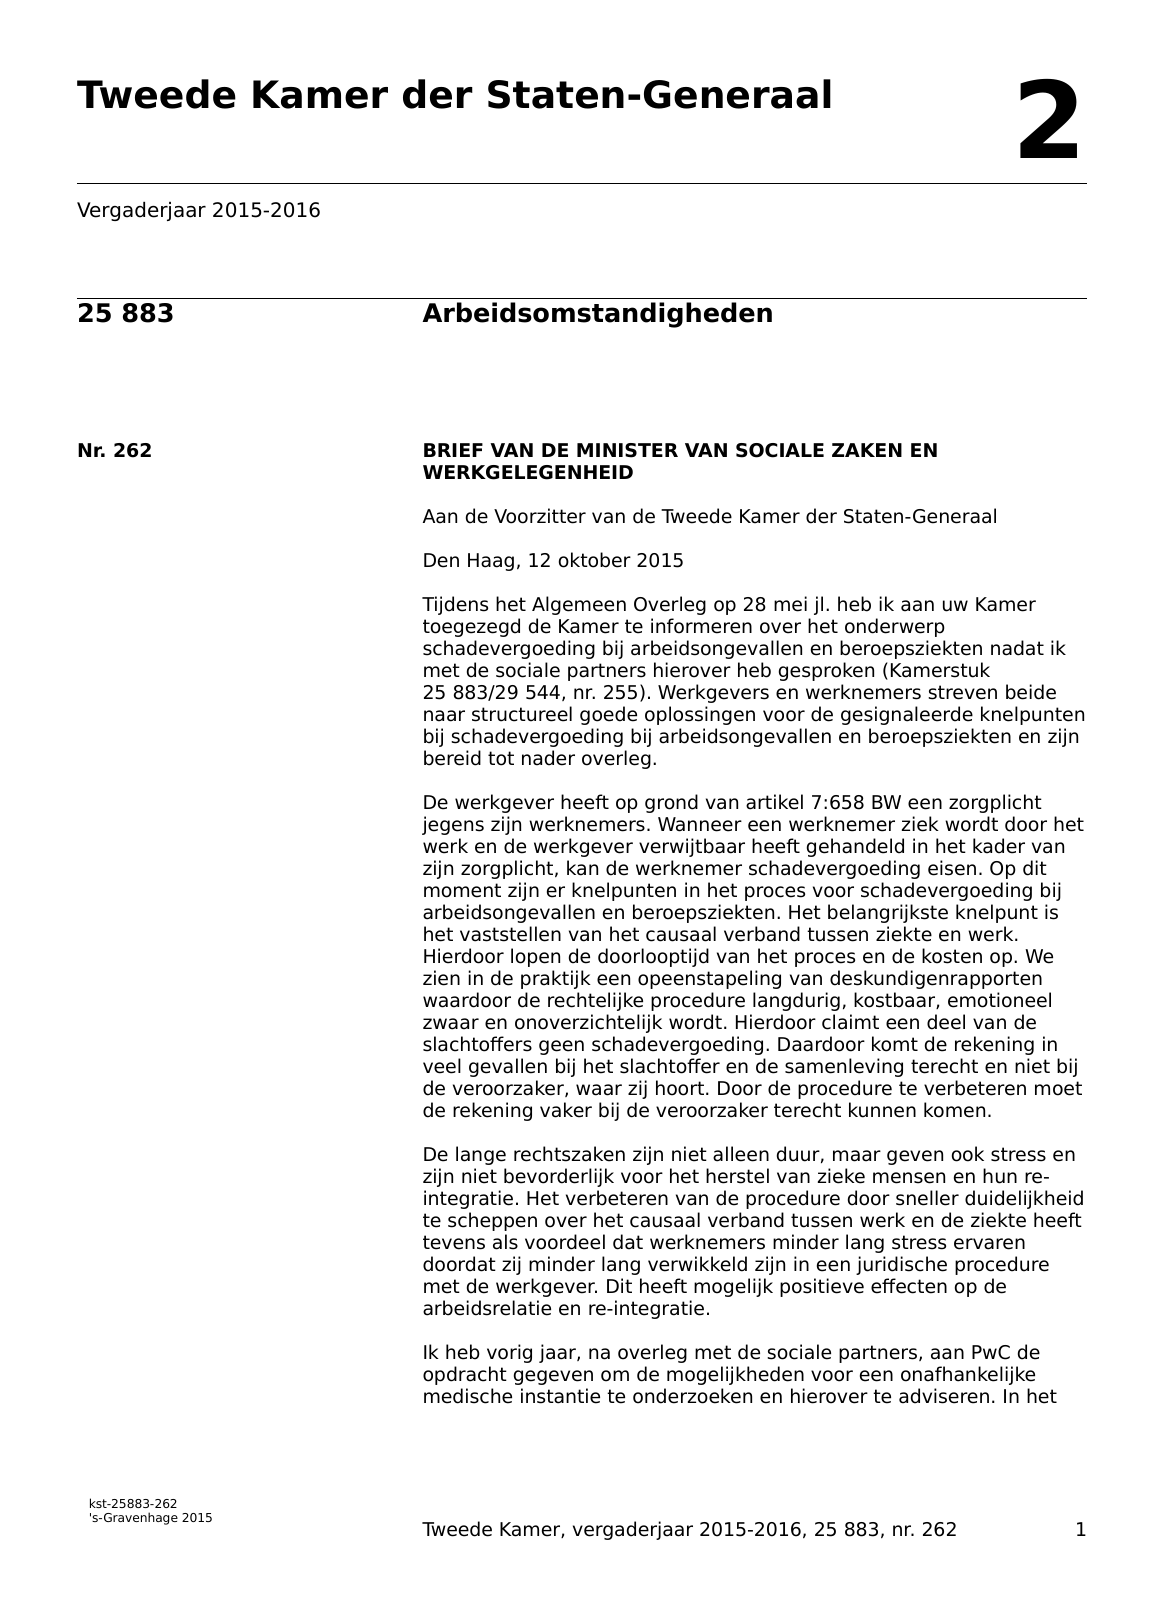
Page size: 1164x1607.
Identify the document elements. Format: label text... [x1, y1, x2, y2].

text 's-Gravenhage 2015 [88, 1511, 323, 1525]
text De lange rechtszaken zijn niet alleen duur, maar geven ook stress en zijn niet bevorderlijk voor het herstel van zieke mensen en hun re-integratie. Het verbeteren van de procedure door sneller duidelijkheid te scheppen over het causaal verband tussen werk en de ziekte heeft tevens als voordeel dat werknemers minder lang stress ervaren doordat zij minder lang verwikkeld zijn in een juridische procedure met de werkgever. Dit heeft mogelijk positieve effecten op de arbeidsrelatie en re-integratie. [422, 1144, 1087, 1320]
table_header Tweede Kamer der Staten-Generaal [77, 59, 886, 183]
text kst-25883-262 [88, 1497, 323, 1511]
text Tijdens het Algemeen Overleg op 28 mei jl. heb ik aan uw Kamer toegezegd de Kamer te informeren over het onderwerp schadevergoeding bij arbeidsongevallen en beroepsziekten nadat ik met de sociale partners hierover heb gesproken (Kamerstuk 25 883/29 544, nr. 255). Werkgevers en werknemers streven beide naar structureel goede oplossingen voor de gesignaleerde knelpunten bij schadevergoeding bij arbeidsongevallen en beroepsziekten en zijn bereid tot nader overleg. [422, 594, 1087, 770]
text Ik heb vorig jaar, na overleg met de sociale partners, aan PwC de opdracht gegeven om de mogelijkheden voor een onafhankelijke medische instantie te onderzoeken en hierover te adviseren. In het [422, 1342, 1087, 1408]
text De werkgever heeft op grond van artikel 7:658 BW een zorgplicht jegens zijn werknemers. Wanneer een werknemer ziek wordt door het werk en de werkgever verwijtbaar heeft gehandeld in het kader van zijn zorgplicht, kan de werknemer schadevergoeding eisen. Op dit moment zijn er knelpunten in het proces voor schadevergoeding bij arbeidsongevallen en beroepsziekten. Het belangrijkste knelpunt is het vaststellen van het causaal verband tussen ziekte en werk. Hierdoor lopen de doorlooptijd van het proces en de kosten op. We zien in de praktijk een opeenstapeling van deskundigenrapporten waardoor de rechtelijke procedure langdurig, kostbaar, emotioneel zwaar en onoverzichtelijk wordt. Hierdoor claimt een deel van de slachtoffers geen schadevergoeding. Daardoor komt de rekening in veel gevallen bij het slachtoffer en de samenleving terecht en niet bij de veroorzaker, waar zij hoort. Door de procedure te verbeteren moet de rekening vaker bij de veroorzaker terecht kunnen komen. [422, 792, 1087, 1122]
text Den Haag, 12 oktober 2015 [422, 550, 1087, 572]
table_header 2 [886, 59, 1087, 183]
text Aan de Voorzitter van de Tweede Kamer der Staten-Generaal [422, 506, 1087, 528]
subtitle 25 883 Arbeidsomstandigheden [77, 299, 1087, 329]
subtitle Nr. 262 BRIEF VAN DE MINISTER VAN SOCIALE ZAKEN EN WERKGELEGENHEID [77, 440, 1087, 484]
table_cell Vergaderjaar 2015-2016 [77, 184, 1087, 298]
